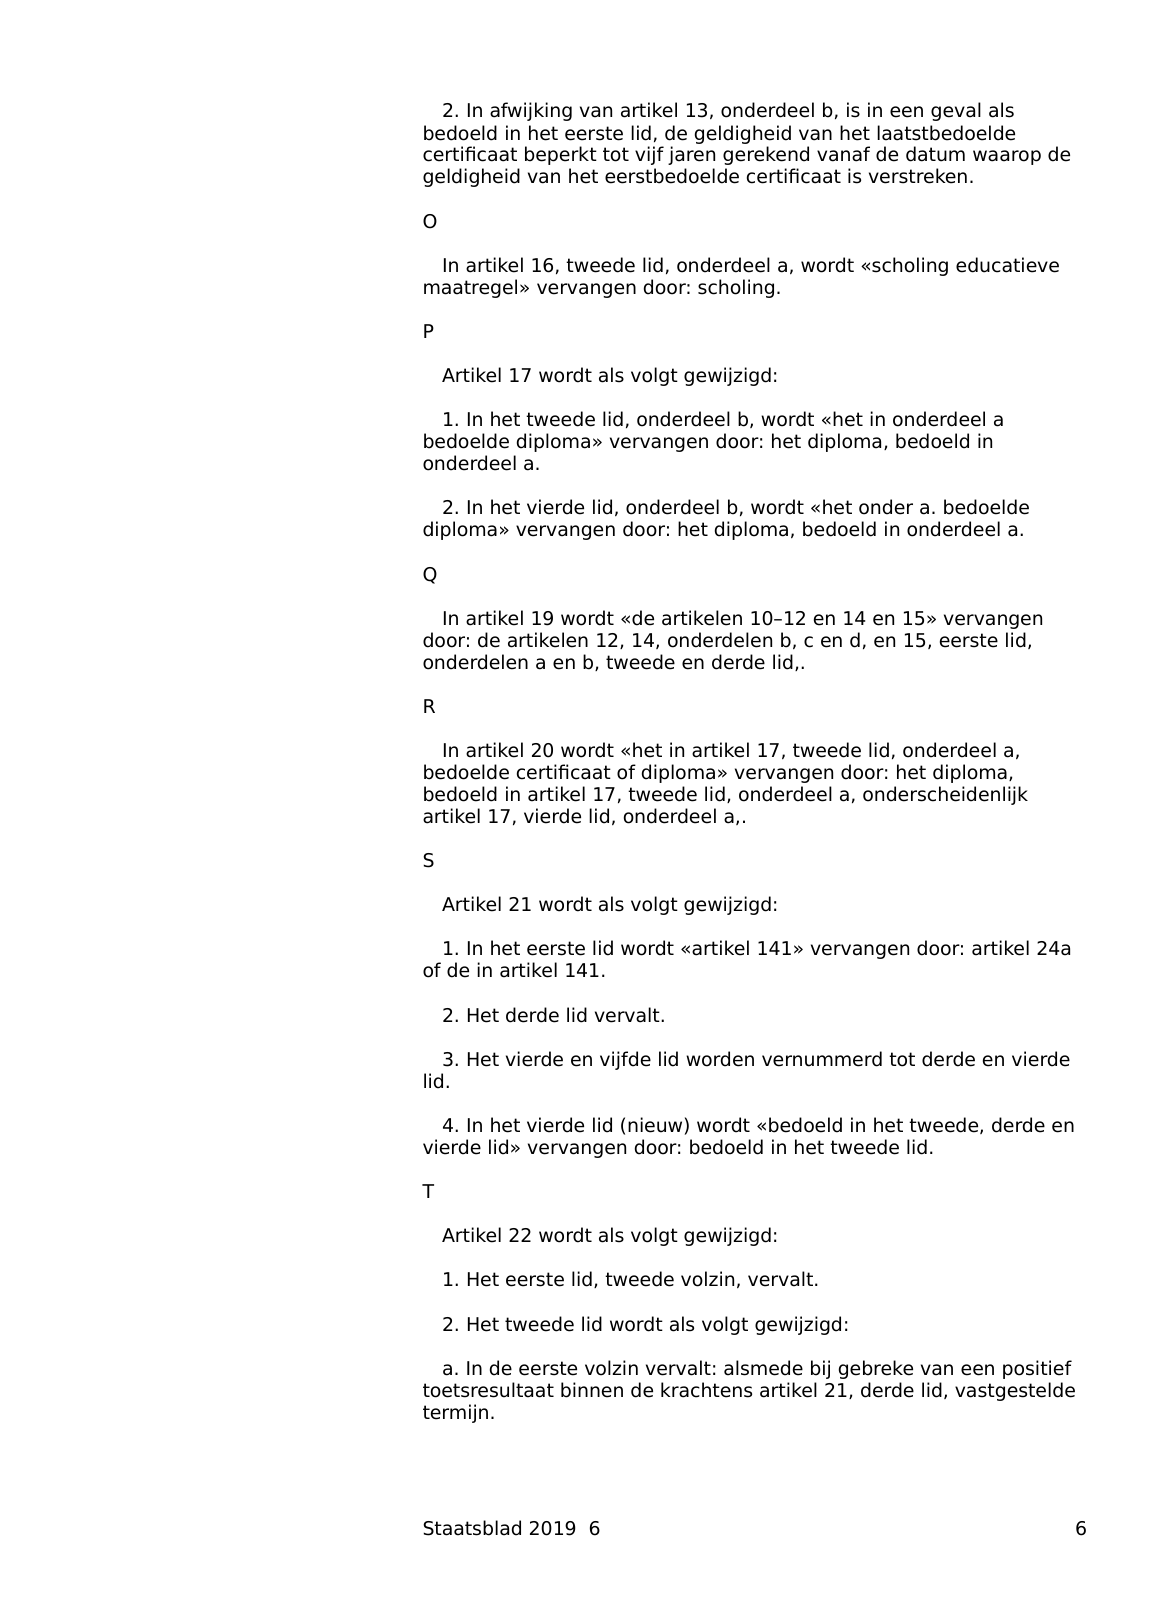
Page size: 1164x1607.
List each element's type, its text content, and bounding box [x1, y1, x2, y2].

text In artikel 19 wordt «de artikelen 10–12 en 14 en 15» vervangen door: de artikelen 12, 14, onderdelen b, c en d, en 15, eerste lid, onderdelen a en b, tweede en derde lid,. [422, 608, 1087, 673]
text P [422, 321, 1087, 343]
text Artikel 17 wordt als volgt gewijzigd: [422, 365, 1087, 387]
text Artikel 21 wordt als volgt gewijzigd: [422, 894, 1087, 916]
text 4. In het vierde lid (nieuw) wordt «bedoeld in het tweede, derde en vierde lid» vervangen door: bedoeld in het tweede lid. [422, 1115, 1087, 1159]
text 1. In het eerste lid wordt «artikel 141» vervangen door: artikel 24a of de in artikel 141. [422, 938, 1087, 982]
text 2. Het derde lid vervalt. [422, 1004, 1087, 1026]
text 1. In het tweede lid, onderdeel b, wordt «het in onderdeel a bedoelde diploma» vervangen door: het diploma, bedoeld in onderdeel a. [422, 409, 1087, 475]
text In artikel 16, tweede lid, onderdeel a, wordt «scholing educatieve maatregel» vervangen door: scholing. [422, 255, 1087, 299]
text S [422, 850, 1087, 872]
text a. In de eerste volzin vervalt: alsmede bij gebreke van een positief toetsresultaat binnen de krachtens artikel 21, derde lid, vastgestelde termijn. [422, 1358, 1087, 1423]
text 3. Het vierde en vijfde lid worden vernummerd tot derde en vierde lid. [422, 1049, 1087, 1093]
text 1. Het eerste lid, tweede volzin, vervalt. [422, 1269, 1087, 1291]
text In artikel 20 wordt «het in artikel 17, tweede lid, onderdeel a, bedoelde certificaat of diploma» vervangen door: het diploma, bedoeld in artikel 17, tweede lid, onderdeel a, onderscheidenlijk artikel 17, vierde lid, onderdeel a,. [422, 740, 1087, 828]
text O [422, 211, 1087, 232]
text 2. Het tweede lid wordt als volgt gewijzigd: [422, 1313, 1087, 1335]
text Artikel 22 wordt als volgt gewijzigd: [422, 1225, 1087, 1247]
text 2. In het vierde lid, onderdeel b, wordt «het onder a. bedoelde diploma» vervangen door: het diploma, bedoeld in onderdeel a. [422, 497, 1087, 541]
text 2. In afwijking van artikel 13, onderdeel b, is in een geval als bedoeld in het eerste lid, de geldigheid van het laatstbedoelde certificaat beperkt tot vijf jaren gerekend vanaf de datum waarop de geldigheid van het eerstbedoelde certificaat is verstreken. [422, 100, 1087, 188]
text Q [422, 563, 1087, 585]
text T [422, 1181, 1087, 1203]
text R [422, 696, 1087, 718]
